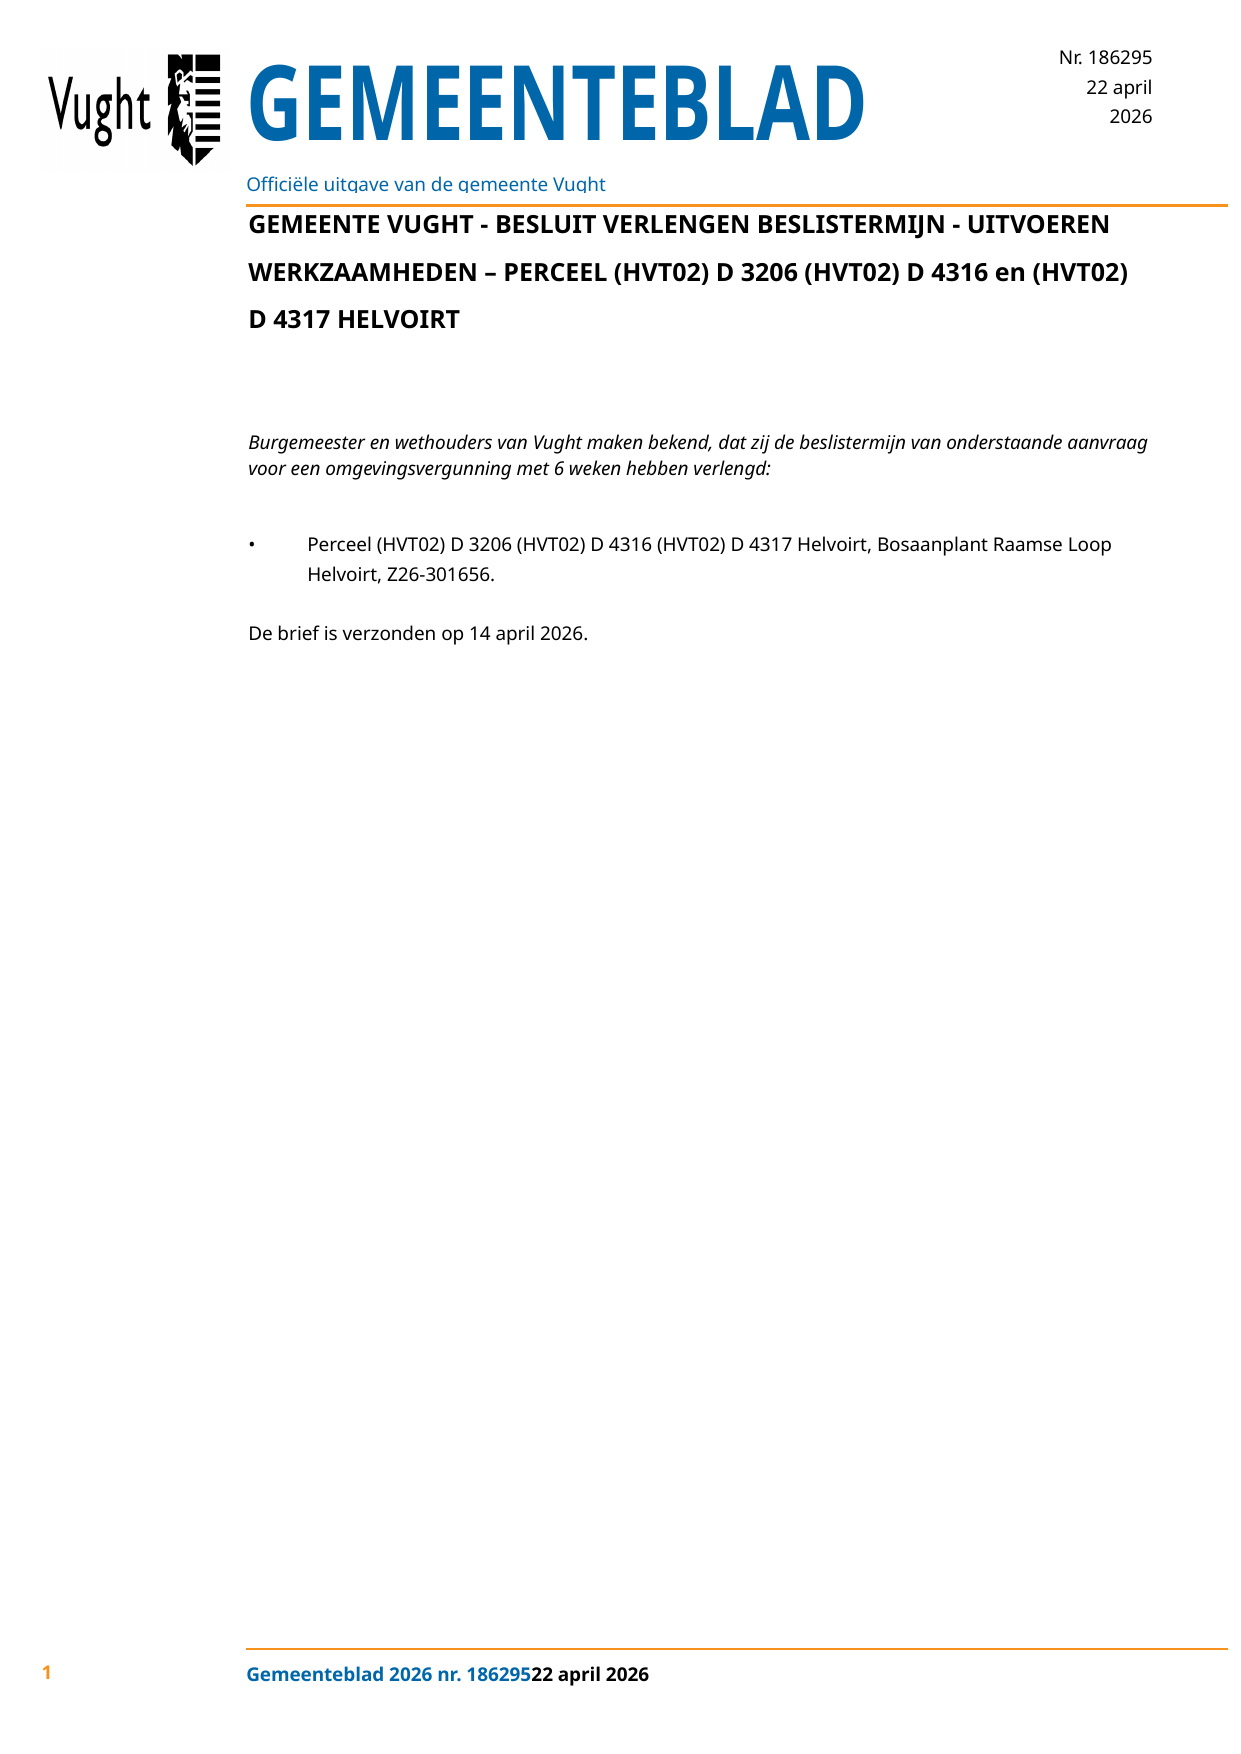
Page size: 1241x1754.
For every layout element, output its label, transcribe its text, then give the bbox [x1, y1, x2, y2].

text De brief is verzonden op 14 april 2026. [248, 620, 1152, 646]
picture [41, 47, 231, 172]
text Burgemeester en wethouders van Vught maken bekend, dat zij de beslistermijn van onderstaande aanvraag voor een omgevingsvergunning met 6 weken hebben verlengd: [248, 429, 1152, 481]
list Perceel (HVT02) D 3206 (HVT02) D 4316 (HVT02) D 4317 Helvoirt, Bosaanplant Raamse Loop Helvoirt, Z26-301656. [248, 531, 1152, 587]
text GEMEENTE VUGHT - BESLUIT VERLENGEN BESLISTERMIJN - UITVOEREN WERKZAAMHEDEN – PERCEEL (HVT02) D 3206 (HVT02) D 4316 en (HVT02) D 4317 HELVOIRT [248, 207, 1152, 336]
